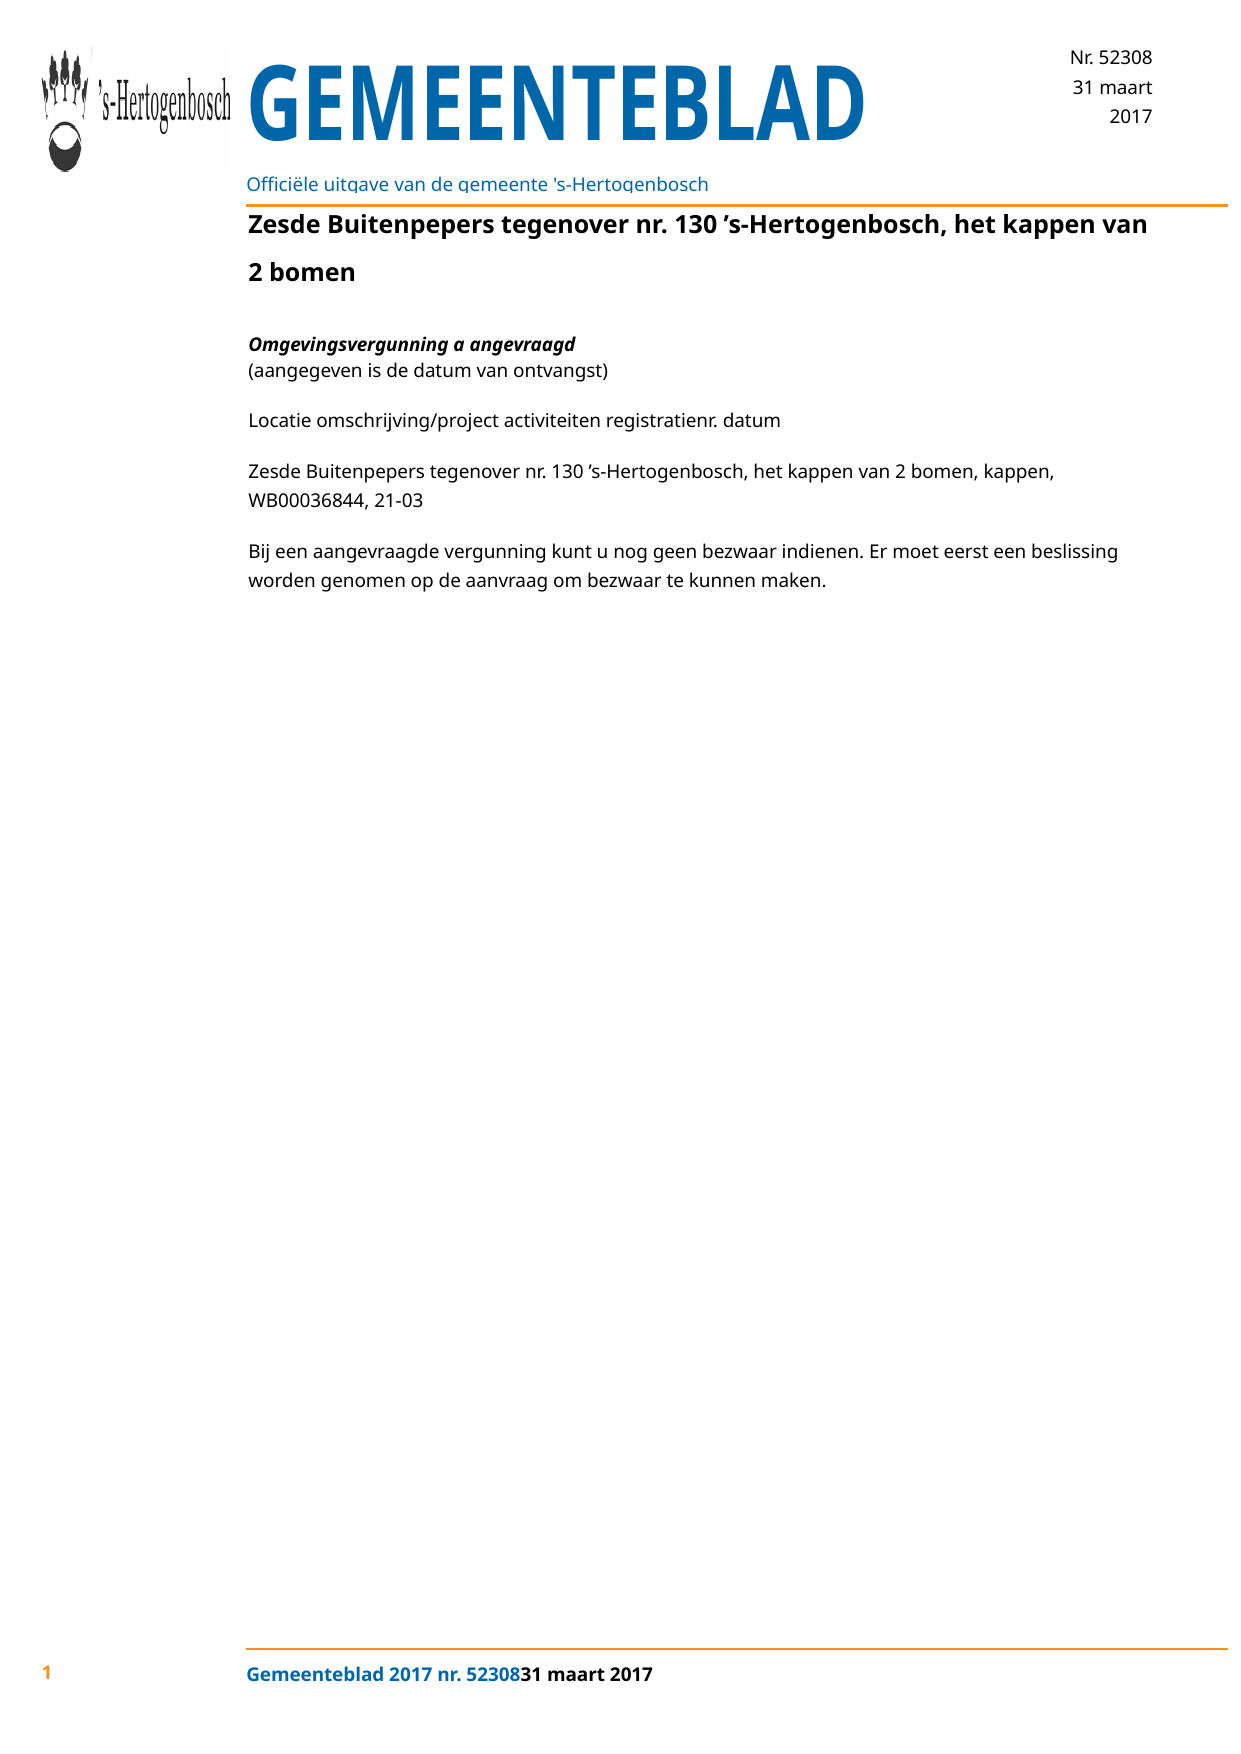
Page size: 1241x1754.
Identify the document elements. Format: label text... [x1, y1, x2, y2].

text Locatie omschrijving/project activiteiten registratienr. datum [248, 408, 1152, 433]
picture [41, 47, 231, 172]
text Omgevingsvergunning a angevraagd [248, 331, 1152, 357]
text Bij een aangevraagde vergunning kunt u nog geen bezwaar indienen. Er moet eerst een beslissing worden genomen op de aanvraag om bezwaar te kunnen maken. [248, 538, 1152, 593]
text Zesde Buitenpepers tegenover nr. 130 ’s-Hertogenbosch, het kappen van 2 bomen [248, 207, 1152, 288]
text Zesde Buitenpepers tegenover nr. 130 ’s-Hertogenbosch, het kappen van 2 bomen, kappen, WB00036844, 21-03 [248, 458, 1152, 513]
text (aangegeven is de datum van ontvangst) [248, 357, 1152, 383]
